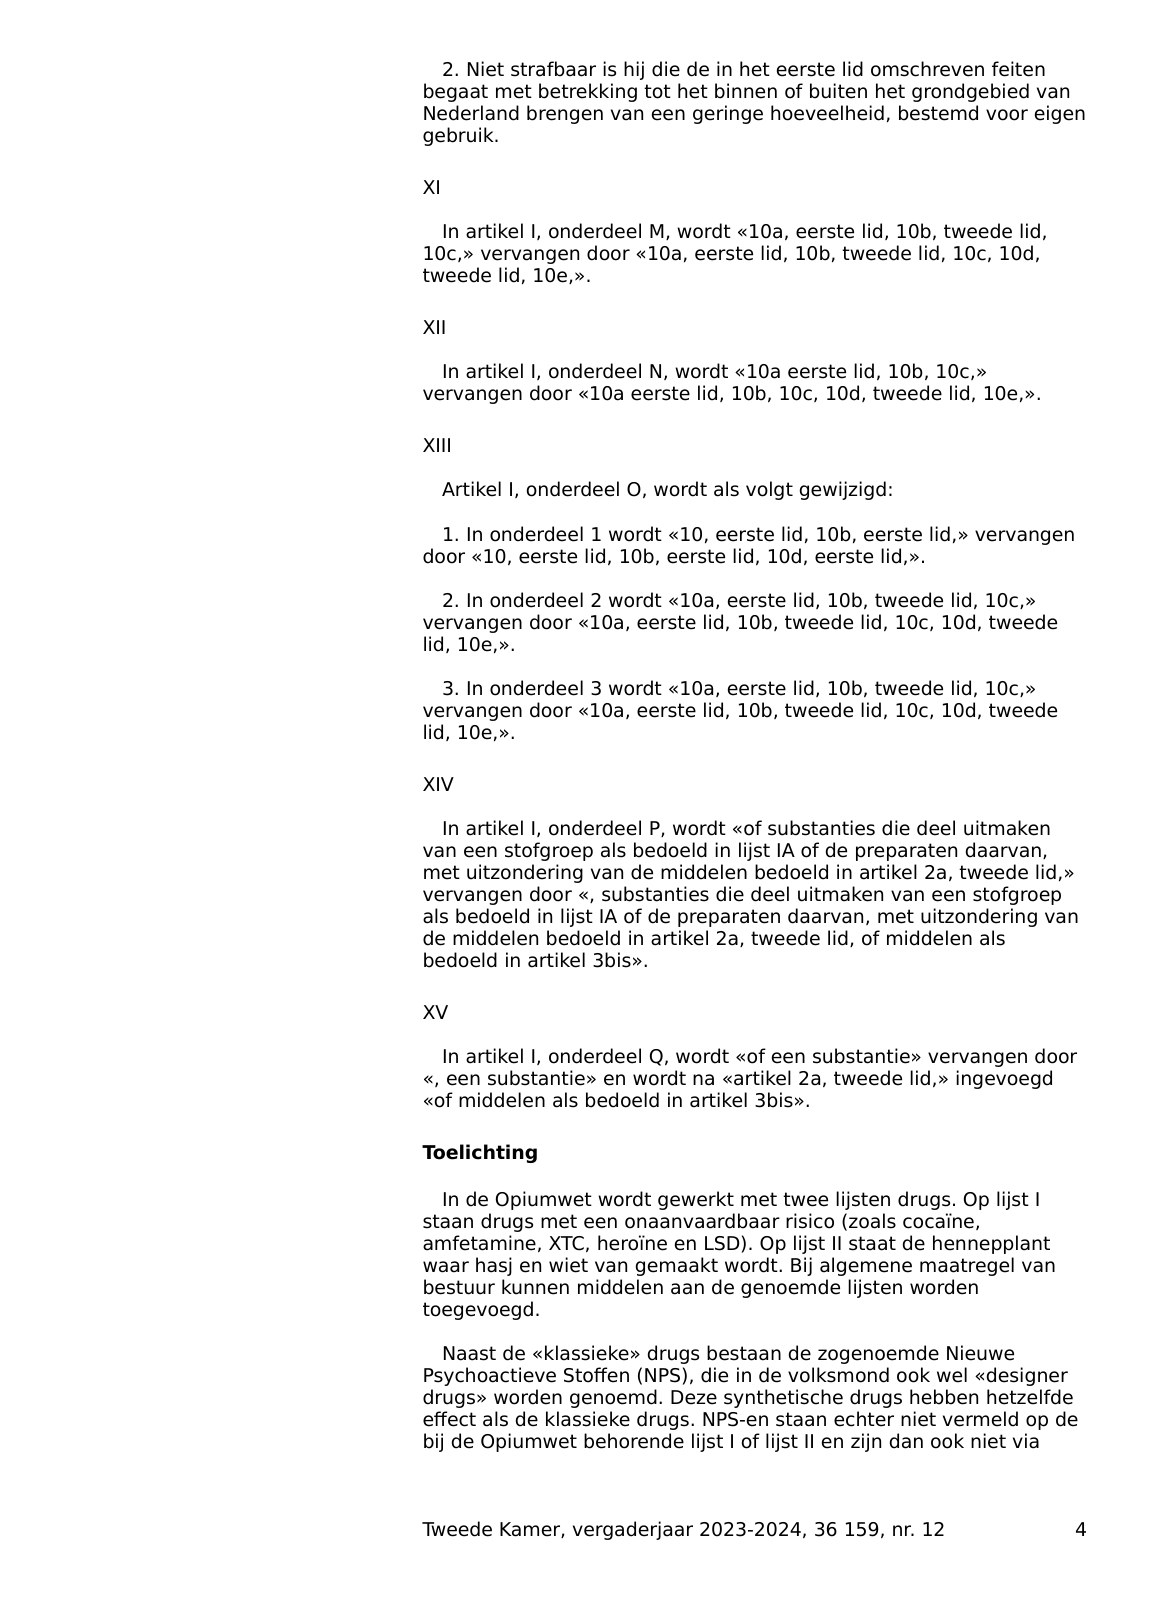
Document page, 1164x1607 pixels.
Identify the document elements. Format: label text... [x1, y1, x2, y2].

text 2. In onderdeel 2 wordt «10a, eerste lid, 10b, tweede lid, 10c,» vervangen door «10a, eerste lid, 10b, tweede lid, 10c, 10d, tweede lid, 10e,». [422, 590, 1087, 656]
subtitle XIII [422, 435, 1087, 457]
text In artikel I, onderdeel M, wordt «10a, eerste lid, 10b, tweede lid, 10c,» vervangen door «10a, eerste lid, 10b, tweede lid, 10c, 10d, tweede lid, 10e,». [422, 221, 1087, 287]
text 2. Niet strafbaar is hij die de in het eerste lid omschreven feiten begaat met betrekking tot het binnen of buiten het grondgebied van Nederland brengen van een geringe hoeveelheid, bestemd voor eigen gebruik. [422, 59, 1087, 147]
text In artikel I, onderdeel P, wordt «of substanties die deel uitmaken van een stofgroep als bedoeld in lijst IA of de preparaten daarvan, met uitzondering van de middelen bedoeld in artikel 2a, tweede lid,» vervangen door «, substanties die deel uitmaken van een stofgroep als bedoeld in lijst IA of de preparaten daarvan, met uitzondering van de middelen bedoeld in artikel 2a, tweede lid, of middelen als bedoeld in artikel 3bis». [422, 818, 1087, 972]
subtitle XII [422, 317, 1087, 339]
text Naast de «klassieke» drugs bestaan de zogenoemde Nieuwe Psychoactieve Stoffen (NPS), die in de volksmond ook wel «designer drugs» worden genoemd. Deze synthetische drugs hebben hetzelfde effect als de klassieke drugs. NPS-en staan echter niet vermeld op de bij de Opiumwet behorende lijst I of lijst II en zijn dan ook niet via [422, 1343, 1087, 1453]
text In de Opiumwet wordt gewerkt met twee lijsten drugs. Op lijst I staan drugs met een onaanvaardbaar risico (zoals cocaïne, amfetamine, XTC, heroïne en LSD). Op lijst II staat de hennepplant waar hasj en wiet van gemaakt wordt. Bij algemene maatregel van bestuur kunnen middelen aan de genoemde lijsten worden toegevoegd. [422, 1189, 1087, 1321]
subtitle Toelichting [422, 1142, 1087, 1164]
subtitle XV [422, 1002, 1087, 1024]
subtitle XIV [422, 774, 1087, 796]
text In artikel I, onderdeel N, wordt «10a eerste lid, 10b, 10c,» vervangen door «10a eerste lid, 10b, 10c, 10d, tweede lid, 10e,». [422, 361, 1087, 405]
text 1. In onderdeel 1 wordt «10, eerste lid, 10b, eerste lid,» vervangen door «10, eerste lid, 10b, eerste lid, 10d, eerste lid,». [422, 523, 1087, 567]
text 3. In onderdeel 3 wordt «10a, eerste lid, 10b, tweede lid, 10c,» vervangen door «10a, eerste lid, 10b, tweede lid, 10c, 10d, tweede lid, 10e,». [422, 678, 1087, 744]
text In artikel I, onderdeel Q, wordt «of een substantie» vervangen door «, een substantie» en wordt na «artikel 2a, tweede lid,» ingevoegd «of middelen als bedoeld in artikel 3bis». [422, 1046, 1087, 1112]
subtitle XI [422, 177, 1087, 199]
text Artikel I, onderdeel O, wordt als volgt gewijzigd: [422, 479, 1087, 501]
